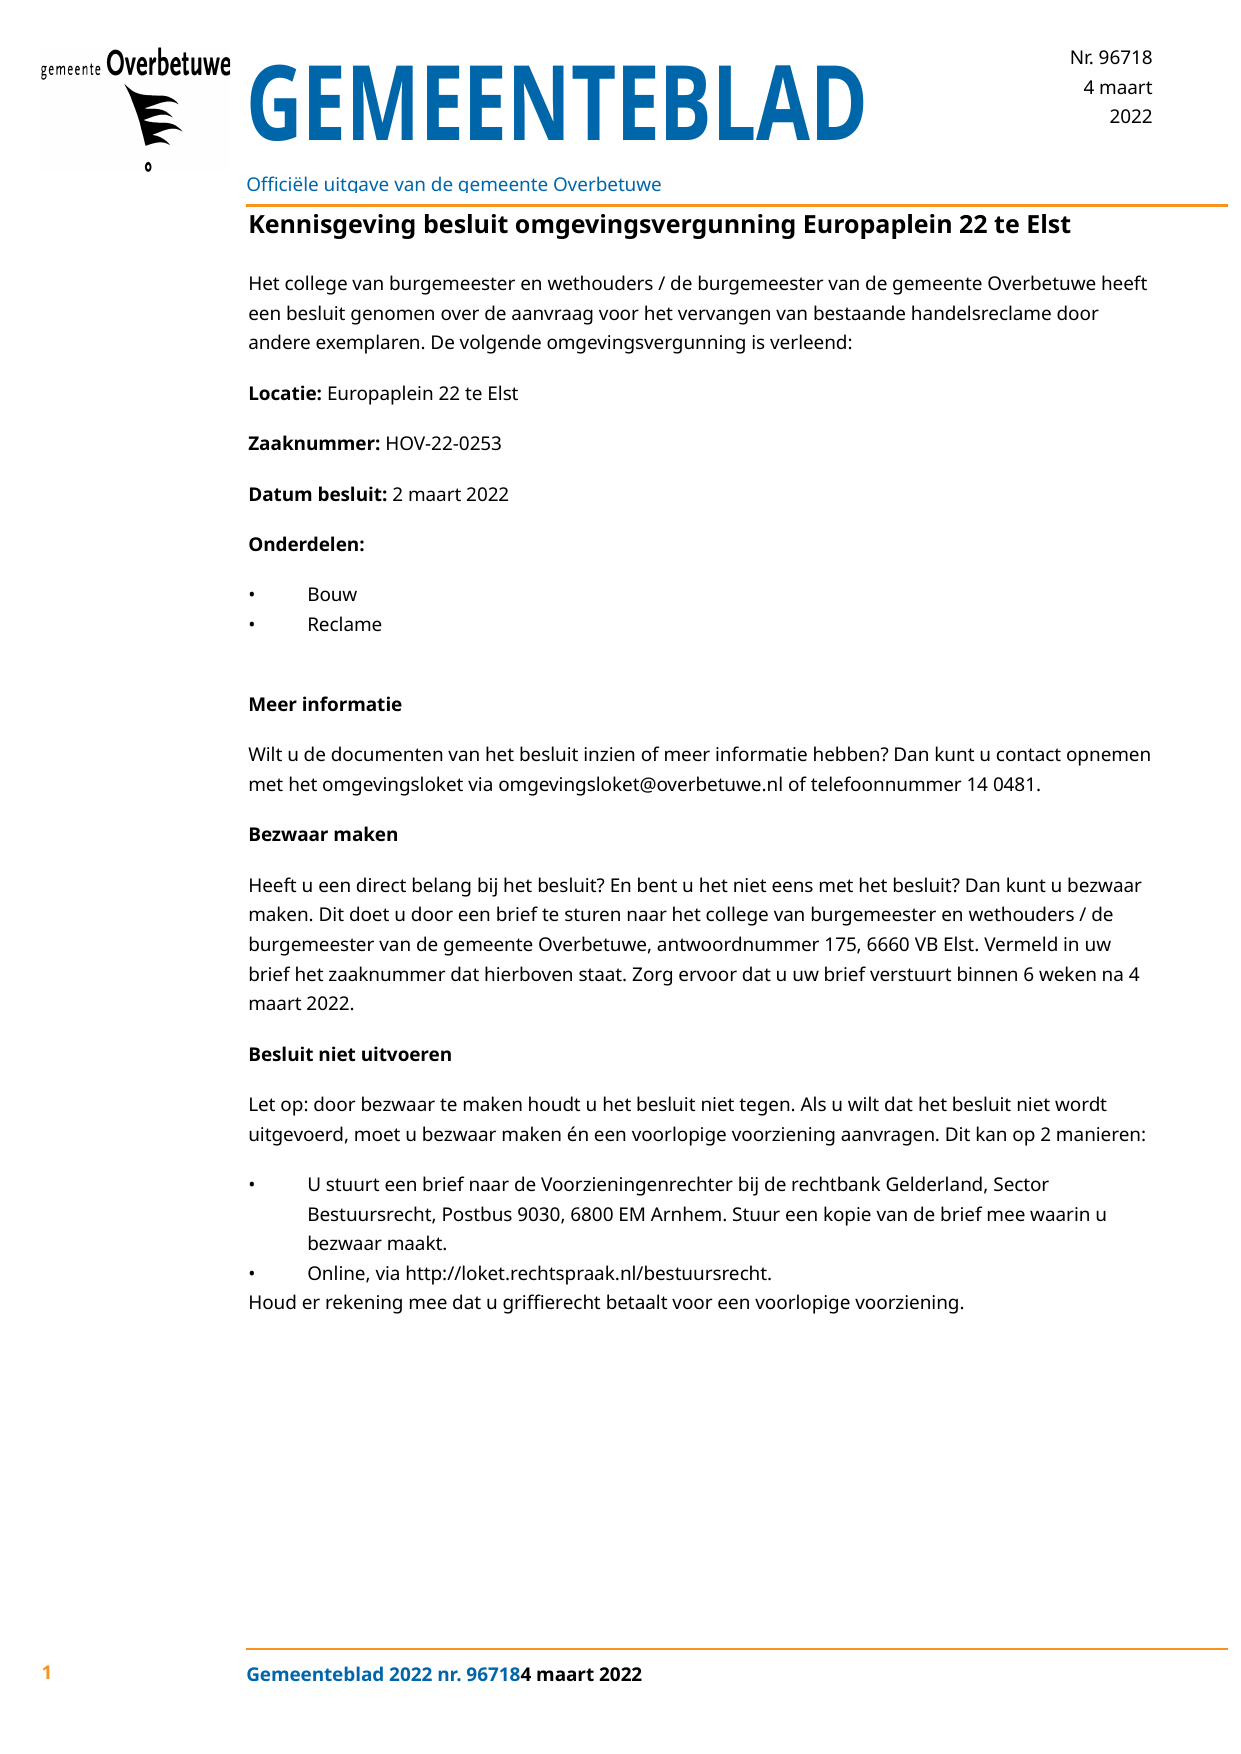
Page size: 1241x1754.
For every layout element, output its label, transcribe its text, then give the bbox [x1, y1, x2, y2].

text Meer informatie [248, 691, 1152, 717]
text Locatie: Europaplein 22 te Elst [248, 380, 1152, 406]
text Kennisgeving besluit omgevingsvergunning Europaplein 22 te Elst [248, 207, 1152, 241]
text Houd er rekening mee dat u griffierecht betaalt voor een voorlopige voorziening. [248, 1289, 1152, 1315]
text Zaaknummer: HOV-22-0253 [248, 430, 1152, 456]
text Het college van burgemeester en wethouders / de burgemeester van de gemeente Overbetuwe heeft een besluit genomen over de aanvraag voor het vervangen van bestaande handelsreclame door andere exemplaren. De volgende omgevingsvergunning is verleend: [248, 270, 1152, 355]
text Onderdelen: [248, 531, 1152, 557]
text Heeft u een direct belang bij het besluit? En bent u het niet eens met het besluit? Dan kunt u bezwaar maken. Dit doet u door een brief te sturen naar het college van burgemeester en wethouders / de burgemeester van de gemeente Overbetuwe, antwoordnummer 175, 6660 VB Elst. Vermeld in uw brief het zaaknummer dat hierboven staat. Zorg ervoor dat u uw brief verstuurt binnen 6 weken na 4 maart 2022. [248, 872, 1152, 1016]
list Bouw [248, 582, 1152, 607]
text Besluit niet uitvoeren [248, 1041, 1152, 1066]
text Datum besluit: 2 maart 2022 [248, 481, 1152, 506]
text Bezwaar maken [248, 822, 1152, 847]
text Wilt u de documenten van het besluit inzien of meer informatie hebben? Dan kunt u contact opnemen met het omgevingsloket via omgevingsloket@overbetuwe.nl of telefoonnummer 14 0481. [248, 742, 1152, 797]
list U stuurt een brief naar de Voorzieningenrechter bij de rechtbank Gelderland, Sector Bestuursrecht, Postbus 9030, 6800 EM Arnhem. Stuur een kopie van de brief mee waarin u bezwaar maakt. [248, 1171, 1152, 1256]
list Reclame [248, 611, 1152, 637]
text Let op: door bezwaar te maken houdt u het besluit niet tegen. Als u wilt dat het besluit niet wordt uitgevoerd, moet u bezwaar maken én een voorlopige voorziening aanvragen. Dit kan op 2 manieren: [248, 1091, 1152, 1146]
list Online, via http://loket.rechtspraak.nl/bestuursrecht. [248, 1260, 1152, 1286]
picture [41, 47, 231, 172]
